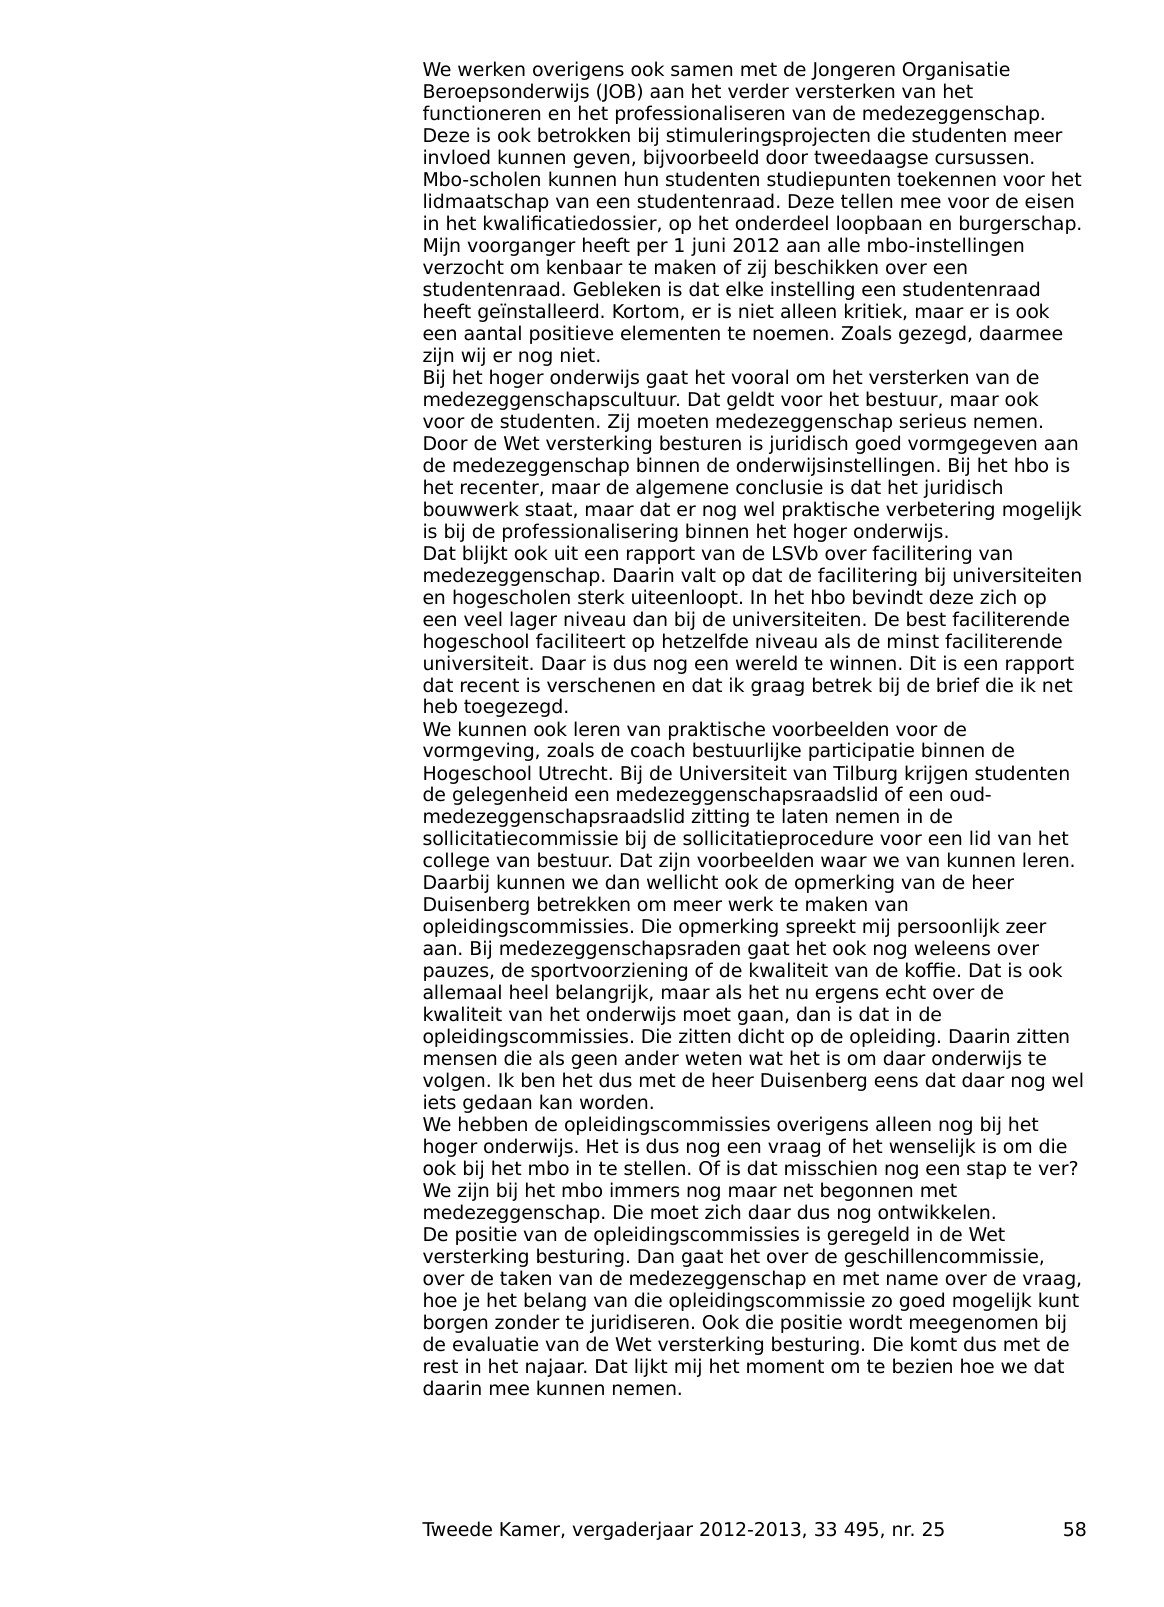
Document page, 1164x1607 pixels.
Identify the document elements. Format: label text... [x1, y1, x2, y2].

text Mijn voorganger heeft per 1 juni 2012 aan alle mbo-instellingen verzocht om kenbaar te maken of zij beschikken over een studentenraad. Gebleken is dat elke instelling een studentenraad heeft geïnstalleerd. Kortom, er is niet alleen kritiek, maar er is ook een aantal positieve elementen te noemen. Zoals gezegd, daarmee zijn wij er nog niet. [422, 235, 1087, 367]
text Dat blijkt ook uit een rapport van de LSVb over facilitering van medezeggenschap. Daarin valt op dat de facilitering bij universiteiten en hogescholen sterk uiteenloopt. In het hbo bevindt deze zich op een veel lager niveau dan bij de universiteiten. De best faciliterende hogeschool faciliteert op hetzelfde niveau als de minst faciliterende universiteit. Daar is dus nog een wereld te winnen. Dit is een rapport dat recent is verschenen en dat ik graag betrek bij de brief die ik net heb toegezegd. [422, 543, 1087, 718]
text Bij het hoger onderwijs gaat het vooral om het versterken van de medezeggenschapscultuur. Dat geldt voor het bestuur, maar ook voor de studenten. Zij moeten medezeggenschap serieus nemen. Door de Wet versterking besturen is juridisch goed vormgegeven aan de medezeggenschap binnen de onderwijsinstellingen. Bij het hbo is het recenter, maar de algemene conclusie is dat het juridisch bouwwerk staat, maar dat er nog wel praktische verbetering mogelijk is bij de professionalisering binnen het hoger onderwijs. [422, 367, 1087, 543]
text We hebben de opleidingscommissies overigens alleen nog bij het hoger onderwijs. Het is dus nog een vraag of het wenselijk is om die ook bij het mbo in te stellen. Of is dat misschien nog een stap te ver? We zijn bij het mbo immers nog maar net begonnen met medezeggenschap. Die moet zich daar dus nog ontwikkelen. [422, 1114, 1087, 1224]
text We werken overigens ook samen met de Jongeren Organisatie Beroepsonderwijs (JOB) aan het verder versterken van het functioneren en het professionaliseren van de medezeggenschap. Deze is ook betrokken bij stimuleringsprojecten die studenten meer invloed kunnen geven, bijvoorbeeld door tweedaagse cursussen. Mbo-scholen kunnen hun studenten studiepunten toekennen voor het lidmaatschap van een studentenraad. Deze tellen mee voor de eisen in het kwalificatiedossier, op het onderdeel loopbaan en burgerschap. [422, 59, 1087, 235]
text De positie van de opleidingscommissies is geregeld in de Wet versterking besturing. Dan gaat het over de geschillencommissie, over de taken van de medezeggenschap en met name over de vraag, hoe je het belang van die opleidingscommissie zo goed mogelijk kunt borgen zonder te juridiseren. Ook die positie wordt meegenomen bij de evaluatie van de Wet versterking besturing. Die komt dus met de rest in het najaar. Dat lijkt mij het moment om te bezien hoe we dat daarin mee kunnen nemen. [422, 1224, 1087, 1400]
text Daarbij kunnen we dan wellicht ook de opmerking van de heer Duisenberg betrekken om meer werk te maken van opleidingscommissies. Die opmerking spreekt mij persoonlijk zeer aan. Bij medezeggenschapsraden gaat het ook nog weleens over pauzes, de sportvoorziening of de kwaliteit van de koffie. Dat is ook allemaal heel belangrijk, maar als het nu ergens echt over de kwaliteit van het onderwijs moet gaan, dan is dat in de opleidingscommissies. Die zitten dicht op de opleiding. Daarin zitten mensen die als geen ander weten wat het is om daar onderwijs te volgen. Ik ben het dus met de heer Duisenberg eens dat daar nog wel iets gedaan kan worden. [422, 872, 1087, 1114]
text We kunnen ook leren van praktische voorbeelden voor de vormgeving, zoals de coach bestuurlijke participatie binnen de Hogeschool Utrecht. Bij de Universiteit van Tilburg krijgen studenten de gelegenheid een medezeggenschapsraadslid of een oud-medezeggenschapsraadslid zitting te laten nemen in de sollicitatiecommissie bij de sollicitatieprocedure voor een lid van het college van bestuur. Dat zijn voorbeelden waar we van kunnen leren. [422, 718, 1087, 872]
